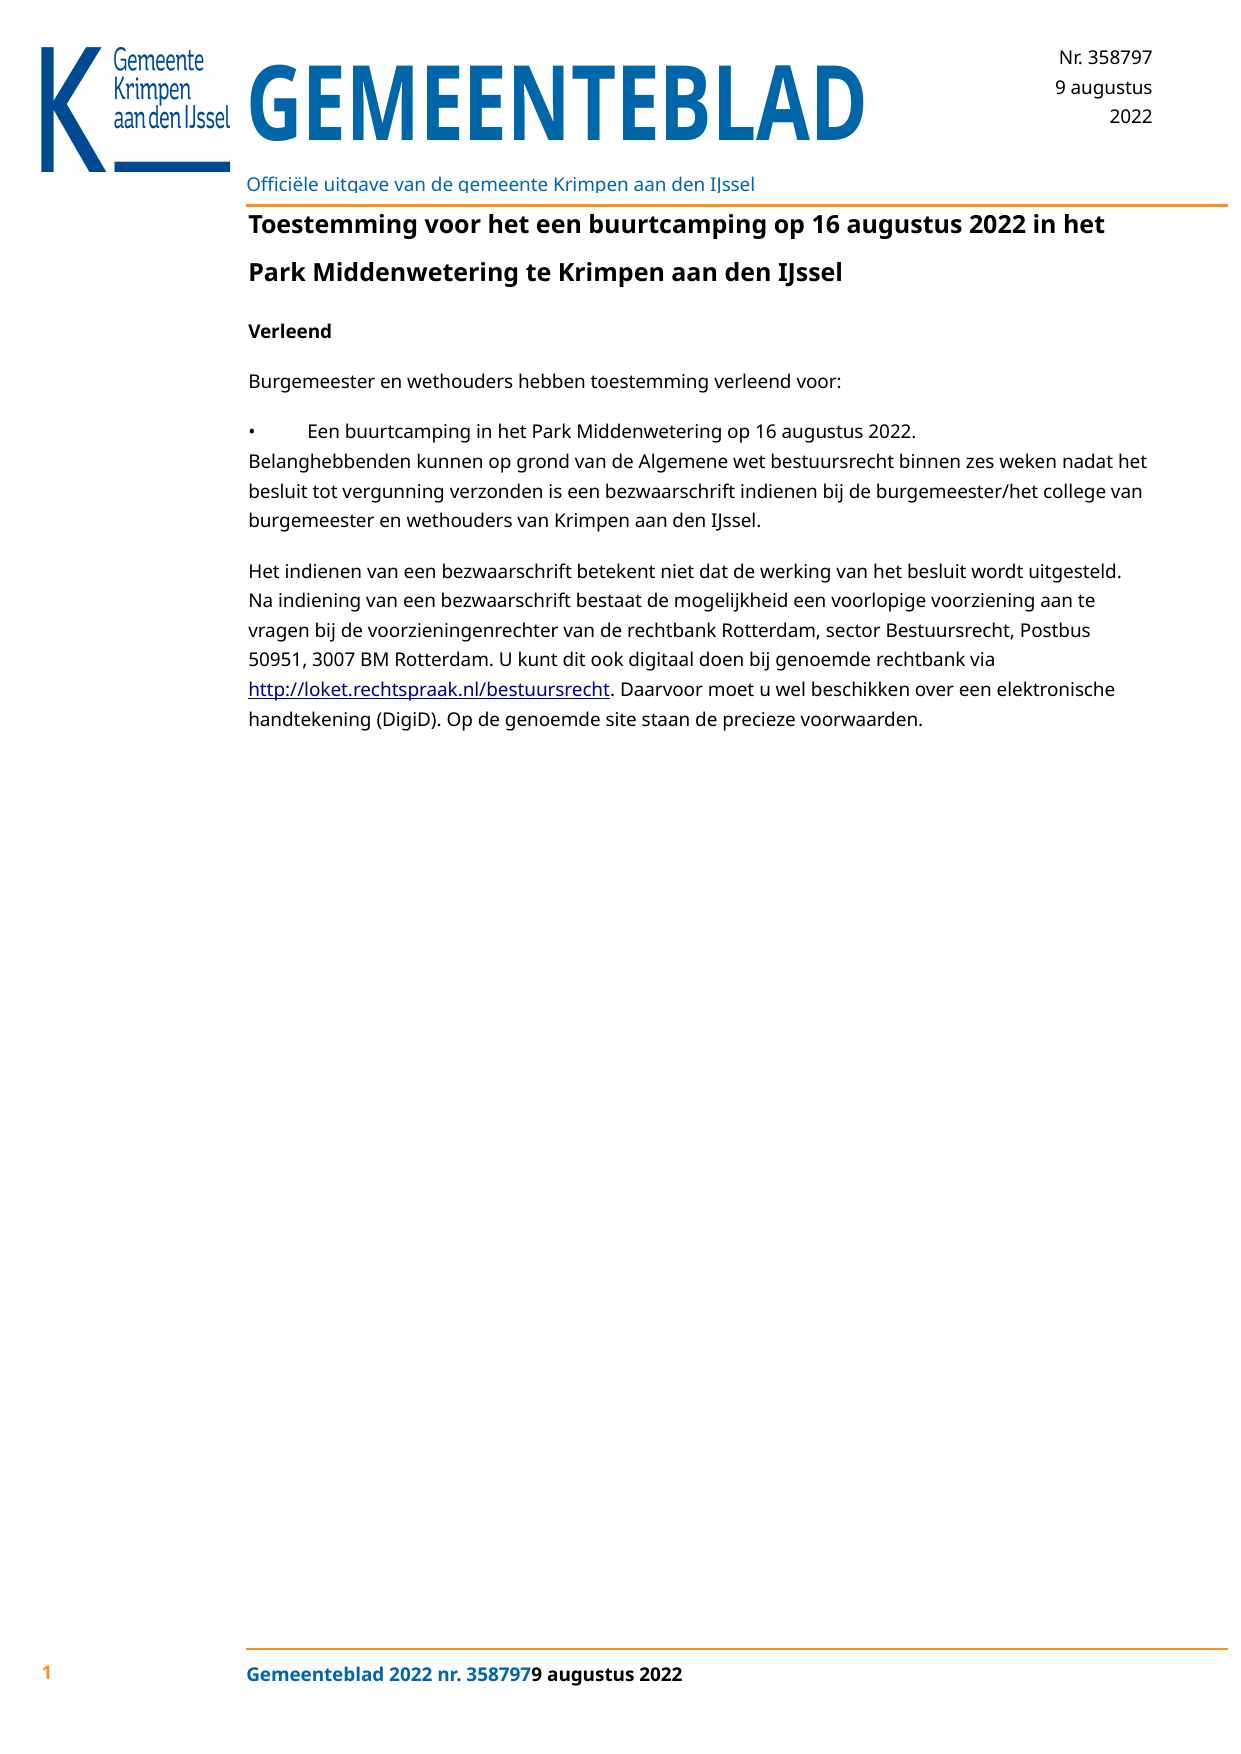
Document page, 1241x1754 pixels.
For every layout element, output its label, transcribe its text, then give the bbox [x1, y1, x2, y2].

text Toestemming voor het een buurtcamping op 16 augustus 2022 in het Park Middenwetering te Krimpen aan den IJssel [248, 207, 1152, 288]
picture [41, 47, 231, 172]
text Verleend [248, 318, 1152, 344]
list Een buurtcamping in het Park Middenwetering op 16 augustus 2022. [248, 419, 1152, 444]
text Het indienen van een bezwaarschrift betekent niet dat de werking van het besluit wordt uitgesteld. Na indiening van een bezwaarschrift bestaat de mogelijkheid een voorlopige voorziening aan te vragen bij de voorzieningenrechter van de rechtbank Rotterdam, sector Bestuursrecht, Postbus 50951, 3007 BM Rotterdam. U kunt dit ook digitaal doen bij genoemde rechtbank via http://loket.rechtspraak.nl/bestuursrecht. Daarvoor moet u wel beschikken over een elektronische handtekening (DigiD). Op de genoemde site staan de precieze voorwaarden. [248, 558, 1152, 732]
text Belanghebbenden kunnen op grond van de Algemene wet bestuursrecht binnen zes weken nadat het besluit tot vergunning verzonden is een bezwaarschrift indienen bij de burgemeester/het college van burgemeester en wethouders van Krimpen aan den IJssel. [248, 448, 1152, 533]
text Burgemeester en wethouders hebben toestemming verleend voor: [248, 368, 1152, 394]
